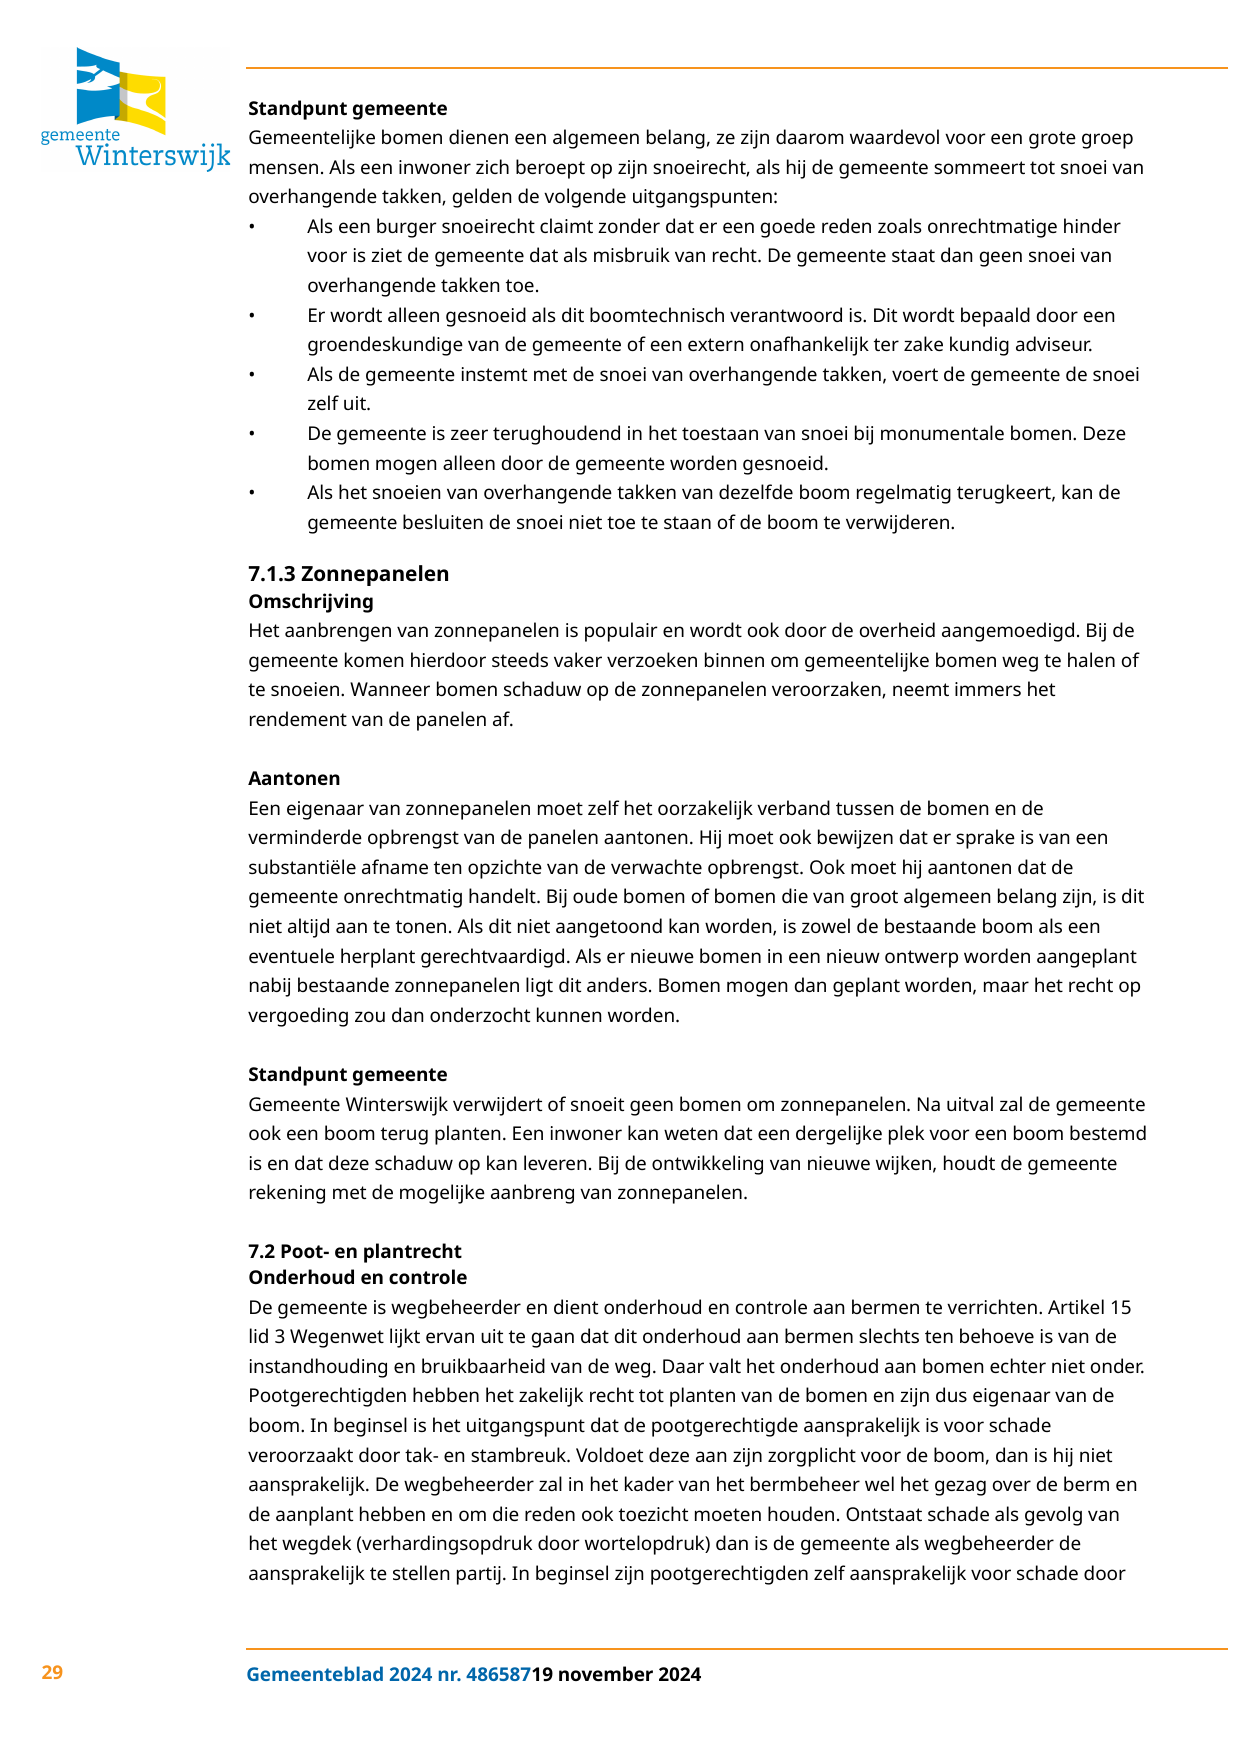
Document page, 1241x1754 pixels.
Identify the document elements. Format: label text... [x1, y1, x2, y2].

text Gemeente Winterswijk verwijdert of snoeit geen bomen om zonnepanelen. Na uitval zal de gemeente ook een boom terug planten. Een inwoner kan weten dat een dergelijke plek voor een boom bestemd is en dat deze schaduw op kan leveren. Bij de ontwikkeling van nieuwe wijken, houdt de gemeente rekening met de mogelijke aanbreng van zonnepanelen. [248, 1091, 1152, 1205]
list Als een burger snoeirecht claimt zonder dat er een goede reden zoals onrechtmatige hinder voor is ziet de gemeente dat als misbruik van recht. De gemeente staat dan geen snoei van overhangende takken toe. [248, 213, 1152, 298]
picture [41, 47, 231, 172]
text Onderhoud en controle [248, 1264, 1152, 1290]
text 7.1.3 Zonnepanelen [248, 559, 1152, 588]
text Standpunt gemeente [248, 1061, 1152, 1087]
list Als het snoeien van overhangende takken van dezelfde boom regelmatig terugkeert, kan de gemeente besluiten de snoei niet toe te staan of de boom te verwijderen. [248, 479, 1152, 535]
text Een eigenaar van zonnepanelen moet zelf het oorzakelijk verband tussen de bomen en de verminderde opbrengst van de panelen aantonen. Hij moet ook bewijzen dat er sprake is van een substantiële afname ten opzichte van de verwachte opbrengst. Ook moet hij aantonen dat de gemeente onrechtmatig handelt. Bij oude bomen of bomen die van groot algemeen belang zijn, is dit niet altijd aan te tonen. Als dit niet aangetoond kan worden, is zowel de bestaande boom als een eventuele herplant gerechtvaardigd. Als er nieuwe bomen in een nieuw ontwerp worden aangeplant nabij bestaande zonnepanelen ligt dit anders. Bomen mogen dan geplant worden, maar het recht op vergoeding zou dan onderzocht kunnen worden. [248, 795, 1152, 1028]
text Aantonen [248, 765, 1152, 791]
list De gemeente is zeer terughoudend in het toestaan van snoei bij monumentale bomen. Deze bomen mogen alleen door de gemeente worden gesnoeid. [248, 420, 1152, 476]
text Standpunt gemeente [248, 95, 1152, 121]
text Gemeentelijke bomen dienen een algemeen belang, ze zijn daarom waardevol voor een grote groep mensen. Als een inwoner zich beroept op zijn snoeirecht, als hij de gemeente sommeert tot snoei van overhangende takken, gelden de volgende uitgangspunten: [248, 124, 1152, 209]
picture [225, 153, 231, 162]
text De gemeente is wegbeheerder en dient onderhoud en controle aan bermen te verrichten. Artikel 15 lid 3 Wegenwet lijkt ervan uit te gaan dat dit onderhoud aan bermen slechts ten behoeve is van de instandhouding en bruikbaarheid van de weg. Daar valt het onderhoud aan bomen echter niet onder. Pootgerechtigden hebben het zakelijk recht tot planten van de bomen en zijn dus eigenaar van de boom. In beginsel is het uitgangspunt dat de pootgerechtigde aansprakelijk is voor schade veroorzaakt door tak- en stambreuk. Voldoet deze aan zijn zorgplicht voor de boom, dan is hij niet aansprakelijk. De wegbeheerder zal in het kader van het bermbeheer wel het gezag over de berm en de aanplant hebben en om die reden ook toezicht moeten houden. Ontstaat schade als gevolg van het wegdek (verhardingsopdruk door wortelopdruk) dan is de gemeente als wegbeheerder de aansprakelijk te stellen partij. In beginsel zijn pootgerechtigden zelf aansprakelijk voor schade door [248, 1294, 1152, 1586]
text Het aanbrengen van zonnepanelen is populair en wordt ook door de overheid aangemoedigd. Bij de gemeente komen hierdoor steeds vaker verzoeken binnen om gemeentelijke bomen weg te halen of te snoeien. Wanneer bomen schaduw op de zonnepanelen veroorzaken, neemt immers het rendement van de panelen af. [248, 617, 1152, 732]
list Als de gemeente instemt met de snoei van overhangende takken, voert de gemeente de snoei zelf uit. [248, 361, 1152, 416]
list Er wordt alleen gesnoeid als dit boomtechnisch verantwoord is. Dit wordt bepaald door een groendeskundige van de gemeente of een extern onafhankelijk ter zake kundig adviseur. [248, 302, 1152, 357]
text 7.2 Poot- en plantrecht [248, 1239, 1152, 1264]
text Omschrijving [248, 588, 1152, 613]
